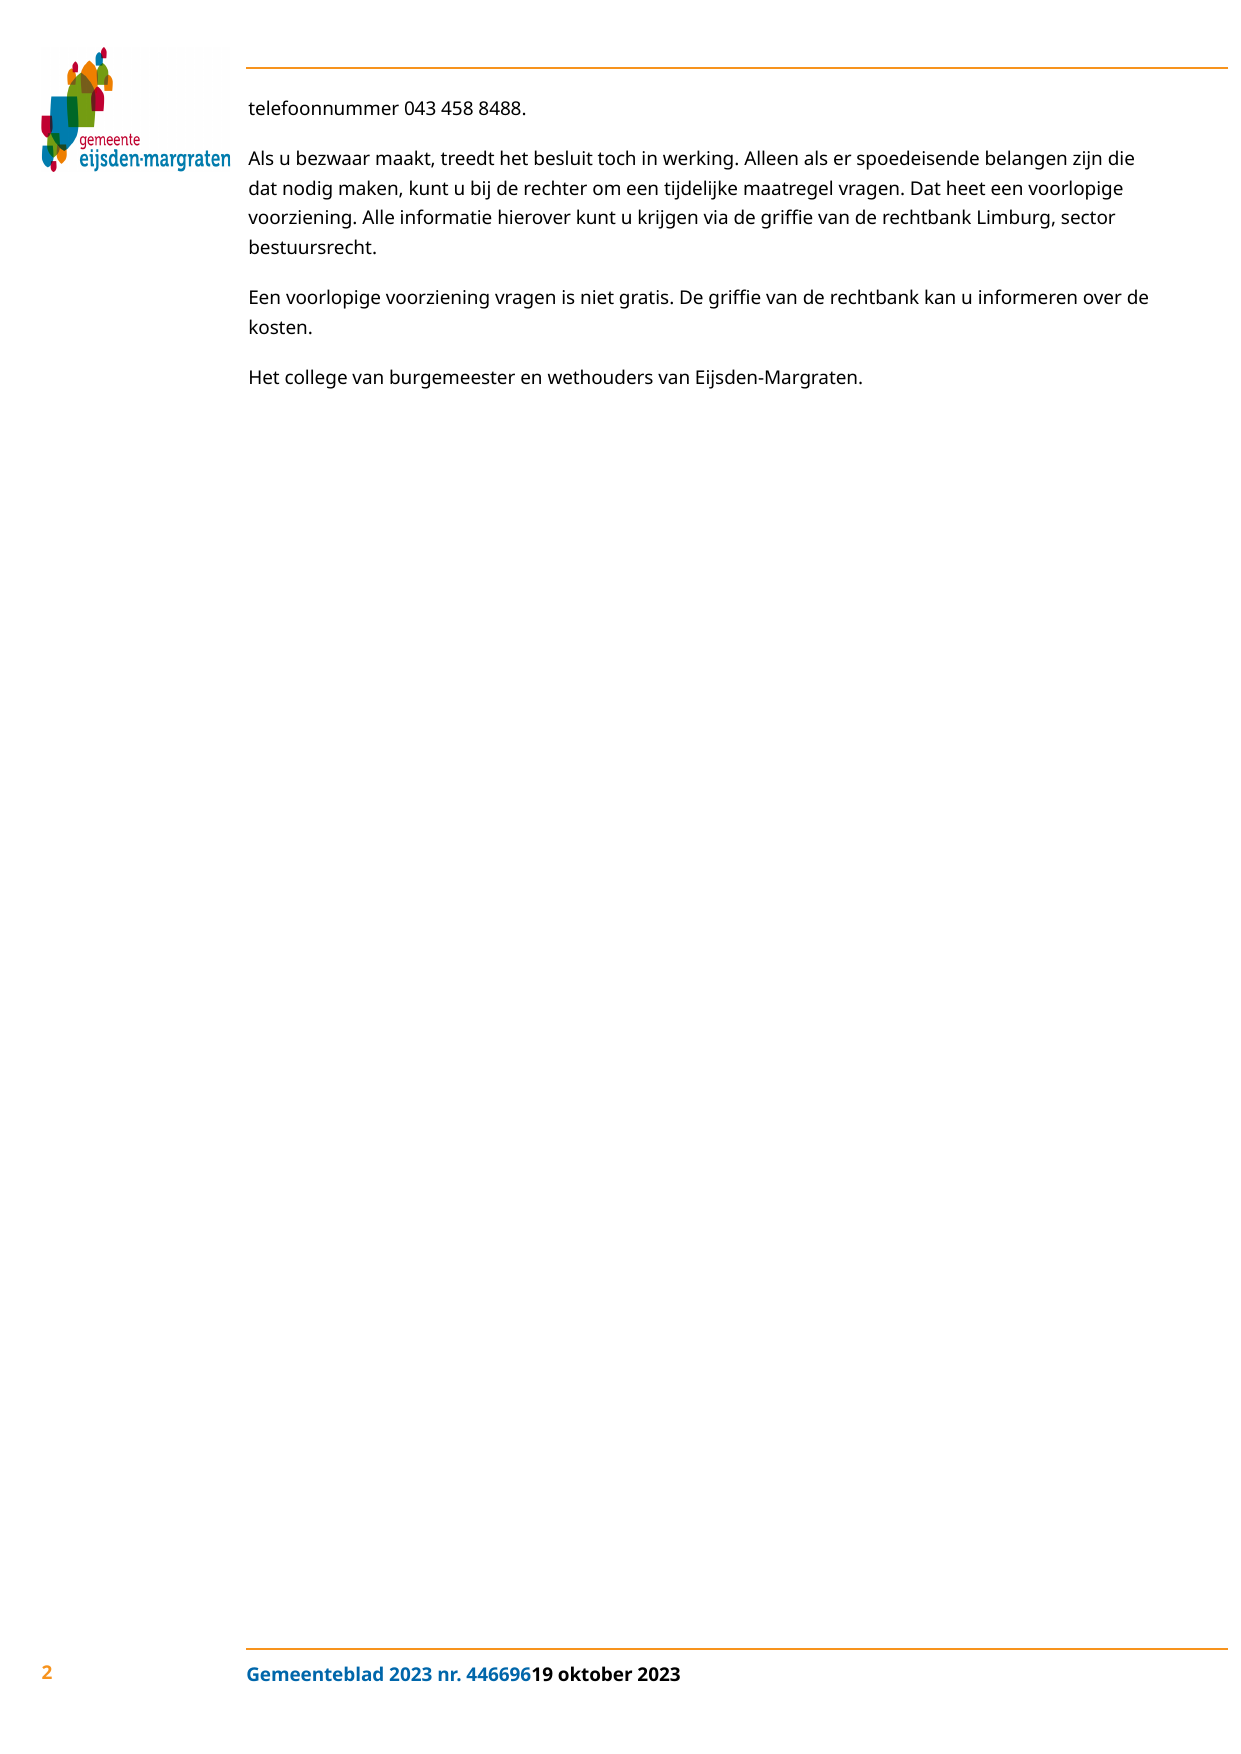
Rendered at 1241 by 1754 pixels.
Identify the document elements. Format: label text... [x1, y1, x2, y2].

text telefoonnummer 043 458 8488. [248, 95, 1152, 121]
picture [41, 47, 231, 172]
text Een voorlopige voorziening vragen is niet gratis. De griffie van de rechtbank kan u informeren over de kosten. [248, 284, 1152, 340]
text Het college van burgemeester en wethouders van Eijsden-Margraten. [248, 364, 1152, 390]
text Als u bezwaar maakt, treedt het besluit toch in werking. Alleen als er spoedeisende belangen zijn die dat nodig maken, kunt u bij de rechter om een tijdelijke maatregel vragen. Dat heet een voorlopige voorziening. Alle informatie hierover kunt u krijgen via de griffie van de rechtbank Limburg, sector bestuursrecht. [248, 145, 1152, 260]
